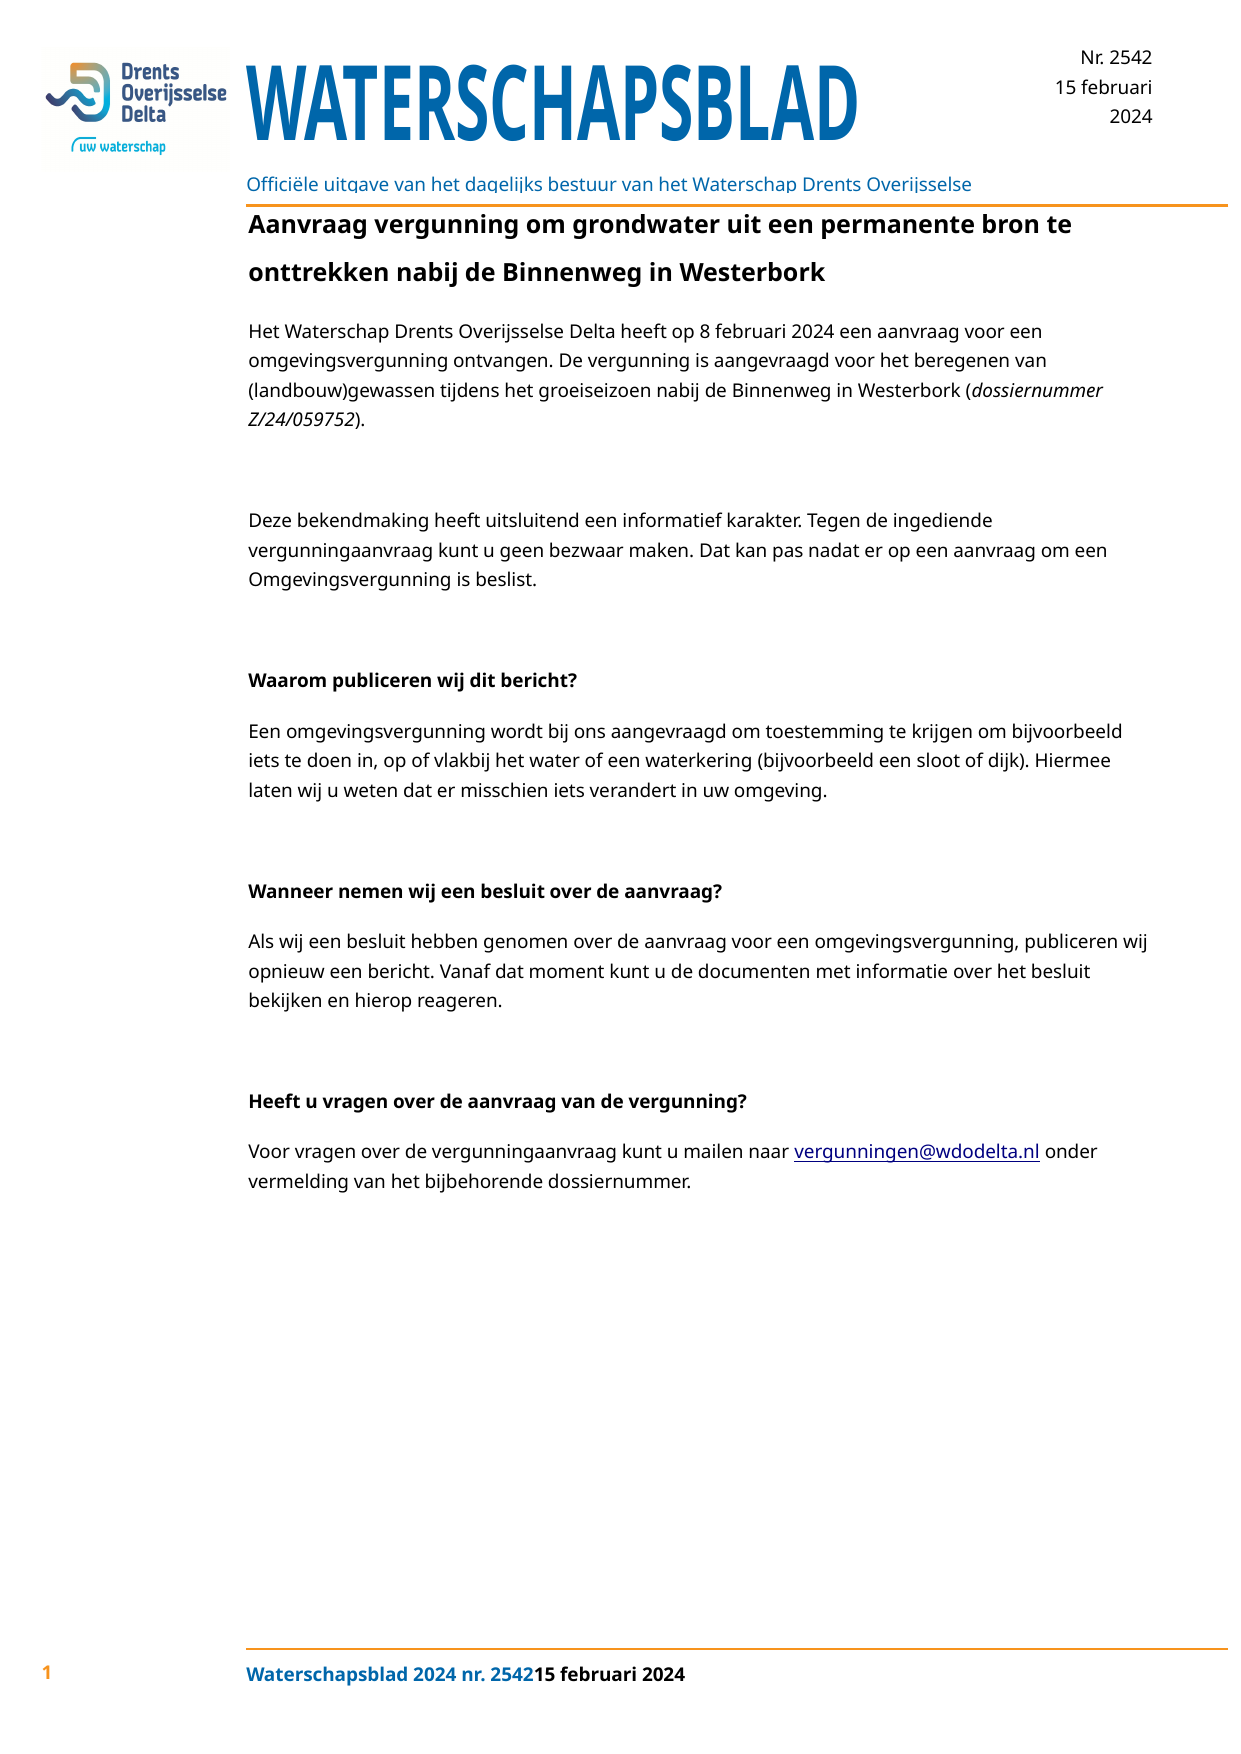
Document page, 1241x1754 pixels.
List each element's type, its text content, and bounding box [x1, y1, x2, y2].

text Als wij een besluit hebben genomen over de aanvraag voor een omgevingsvergunning, publiceren wij opnieuw een bericht. Vanaf dat moment kunt u de documenten met informatie over het besluit bekijken en hierop reageren. [248, 928, 1152, 1013]
text Waarom publiceren wij dit bericht? [248, 667, 1152, 693]
text Wanneer nemen wij een besluit over de aanvraag? [248, 878, 1152, 904]
picture [41, 47, 231, 172]
text Voor vragen over de vergunningaanvraag kunt u mailen naar vergunningen@wdodelta.nl onder vermelding van het bijbehorende dossiernummer. [248, 1139, 1152, 1194]
text Deze bekendmaking heeft uitsluitend een informatief karakter. Tegen de ingediende vergunningaanvraag kunt u geen bezwaar maken. Dat kan pas nadat er op een aanvraag om een Omgevingsvergunning is beslist. [248, 507, 1152, 592]
text Het Waterschap Drents Overijsselse Delta heeft op 8 februari 2024 een aanvraag voor een omgevingsvergunning ontvangen. De vergunning is aangevraagd voor het beregenen van (landbouw)gewassen tijdens het groeiseizoen nabij de Binnenweg in Westerbork (dossiernummer Z/24/059752). [248, 318, 1152, 432]
text Heeft u vragen over de aanvraag van de vergunning? [248, 1088, 1152, 1114]
text Een omgevingsvergunning wordt bij ons aangevraagd om toestemming te krijgen om bijvoorbeeld iets te doen in, op of vlakbij het water of een waterkering (bijvoorbeeld een sloot of dijk). Hiermee laten wij u weten dat er misschien iets verandert in uw omgeving. [248, 718, 1152, 803]
text Aanvraag vergunning om grondwater uit een permanente bron te onttrekken nabij de Binnenweg in Westerbork [248, 207, 1152, 288]
